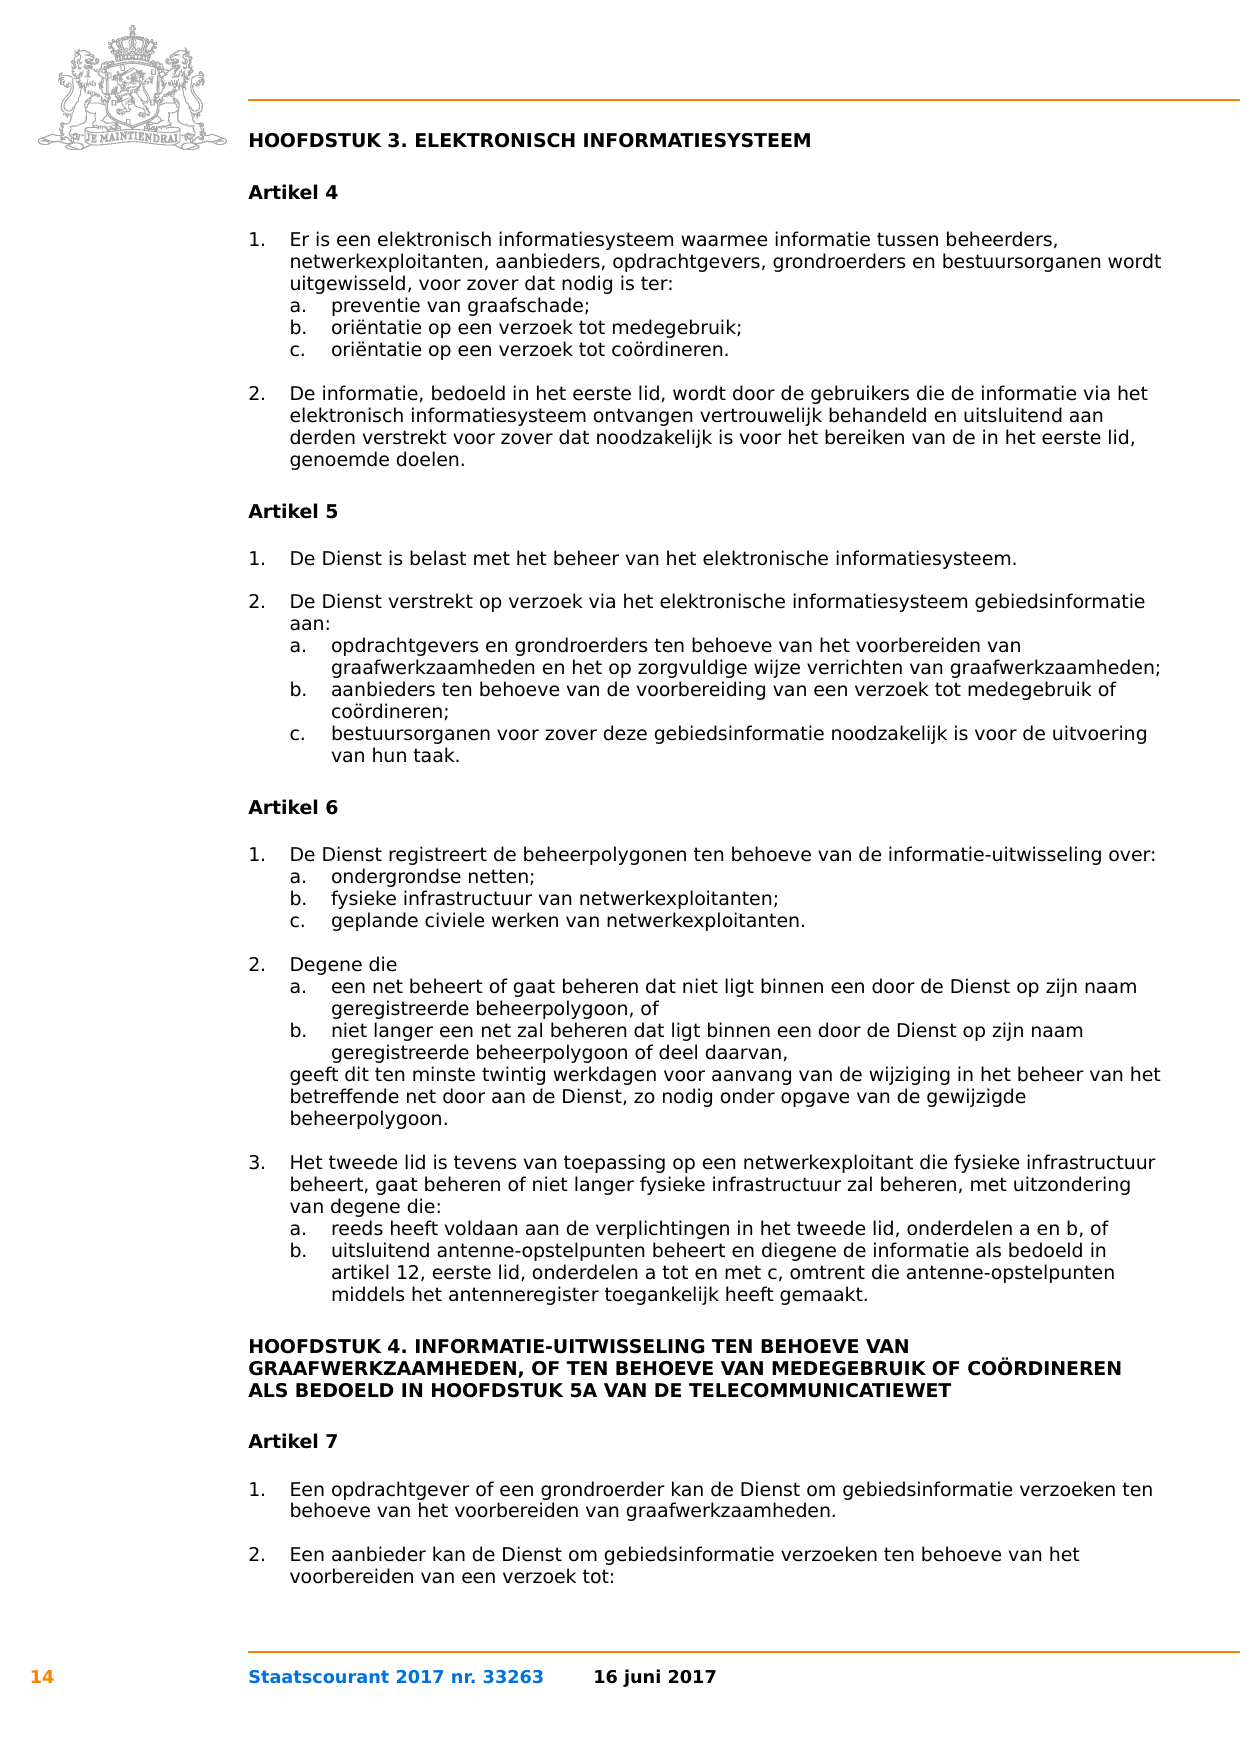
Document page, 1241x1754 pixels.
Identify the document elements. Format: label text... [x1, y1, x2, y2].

text a. ondergrondse netten; [289, 866, 1163, 888]
text b. aanbieders ten behoeve van de voorbereiding van een verzoek tot medegebruik of coördineren; [289, 679, 1163, 723]
text 2. De Dienst verstrekt op verzoek via het elektronische informatiesysteem gebiedsinformatie aan: [248, 591, 1163, 635]
picture [38, 25, 227, 150]
text 1. Er is een elektronisch informatiesysteem waarmee informatie tussen beheerders, netwerkexploitanten, aanbieders, opdrachtgevers, grondroerders en bestuursorganen wordt uitgewisseld, voor zover dat nodig is ter: [248, 229, 1163, 295]
text b. oriëntatie op een verzoek tot medegebruik; [289, 317, 1163, 339]
text c. geplande civiele werken van netwerkexploitanten. [289, 910, 1163, 932]
text 2. De informatie, bedoeld in het eerste lid, wordt door de gebruikers die de informatie via het elektronisch informatiesysteem ontvangen vertrouwelijk behandeld en uitsluitend aan derden verstrekt voor zover dat noodzakelijk is voor het bereiken van de in het eerste lid, genoemde doelen. [248, 383, 1163, 471]
subtitle Artikel 5 [248, 501, 1163, 522]
text a. reeds heeft voldaan aan de verplichtingen in het tweede lid, onderdelen a en b, of [289, 1218, 1163, 1239]
text a. opdrachtgevers en grondroerders ten behoeve van het voorbereiden van graafwerkzaamheden en het op zorgvuldige wijze verrichten van graafwerkzaamheden; [289, 635, 1163, 679]
subtitle Artikel 4 [248, 182, 1163, 204]
text b. niet langer een net zal beheren dat ligt binnen een door de Dienst op zijn naam geregistreerde beheerpolygoon of deel daarvan, [289, 1020, 1163, 1064]
text 1. De Dienst registreert de beheerpolygonen ten behoeve van de informatie-uitwisseling over: [248, 844, 1163, 866]
text b. uitsluitend antenne-opstelpunten beheert en diegene de informatie als bedoeld in artikel 12, eerste lid, onderdelen a tot en met c, omtrent die antenne-opstelpunten middels het antenneregister toegankelijk heeft gemaakt. [289, 1239, 1163, 1306]
subtitle HOOFDSTUK 4. INFORMATIE-UITWISSELING TEN BEHOEVE VAN GRAAFWERKZAAMHEDEN, OF TEN BEHOEVE VAN MEDEGEBRUIK OF COÖRDINEREN ALS BEDOELD IN HOOFDSTUK 5A VAN DE TELECOMMUNICATIEWET [248, 1336, 1163, 1401]
text a. een net beheert of gaat beheren dat niet ligt binnen een door de Dienst op zijn naam geregistreerde beheerpolygoon, of [289, 976, 1163, 1020]
subtitle HOOFDSTUK 3. ELEKTRONISCH INFORMATIESYSTEEM [248, 130, 1163, 152]
text 3. Het tweede lid is tevens van toepassing op een netwerkexploitant die fysieke infrastructuur beheert, gaat beheren of niet langer fysieke infrastructuur zal beheren, met uitzondering van degene die: [248, 1152, 1163, 1218]
subtitle Artikel 6 [248, 797, 1163, 819]
text c. bestuursorganen voor zover deze gebiedsinformatie noodzakelijk is voor de uitvoering van hun taak. [289, 723, 1163, 767]
text 1. Een opdrachtgever of een grondroerder kan de Dienst om gebiedsinformatie verzoeken ten behoeve van het voorbereiden van graafwerkzaamheden. [248, 1478, 1163, 1522]
text 2. Degene die [248, 954, 1163, 976]
subtitle Artikel 7 [248, 1431, 1163, 1453]
text 2. Een aanbieder kan de Dienst om gebiedsinformatie verzoeken ten behoeve van het voorbereiden van een verzoek tot: [248, 1544, 1163, 1588]
text 1. De Dienst is belast met het beheer van het elektronische informatiesysteem. [248, 547, 1163, 569]
text geeft dit ten minste twintig werkdagen voor aanvang van de wijziging in het beheer van het betreffende net door aan de Dienst, zo nodig onder opgave van de gewijzigde beheerpolygoon. [289, 1064, 1163, 1130]
text a. preventie van graafschade; [289, 295, 1163, 317]
text c. oriëntatie op een verzoek tot coördineren. [289, 339, 1163, 361]
text b. fysieke infrastructuur van netwerkexploitanten; [289, 888, 1163, 910]
